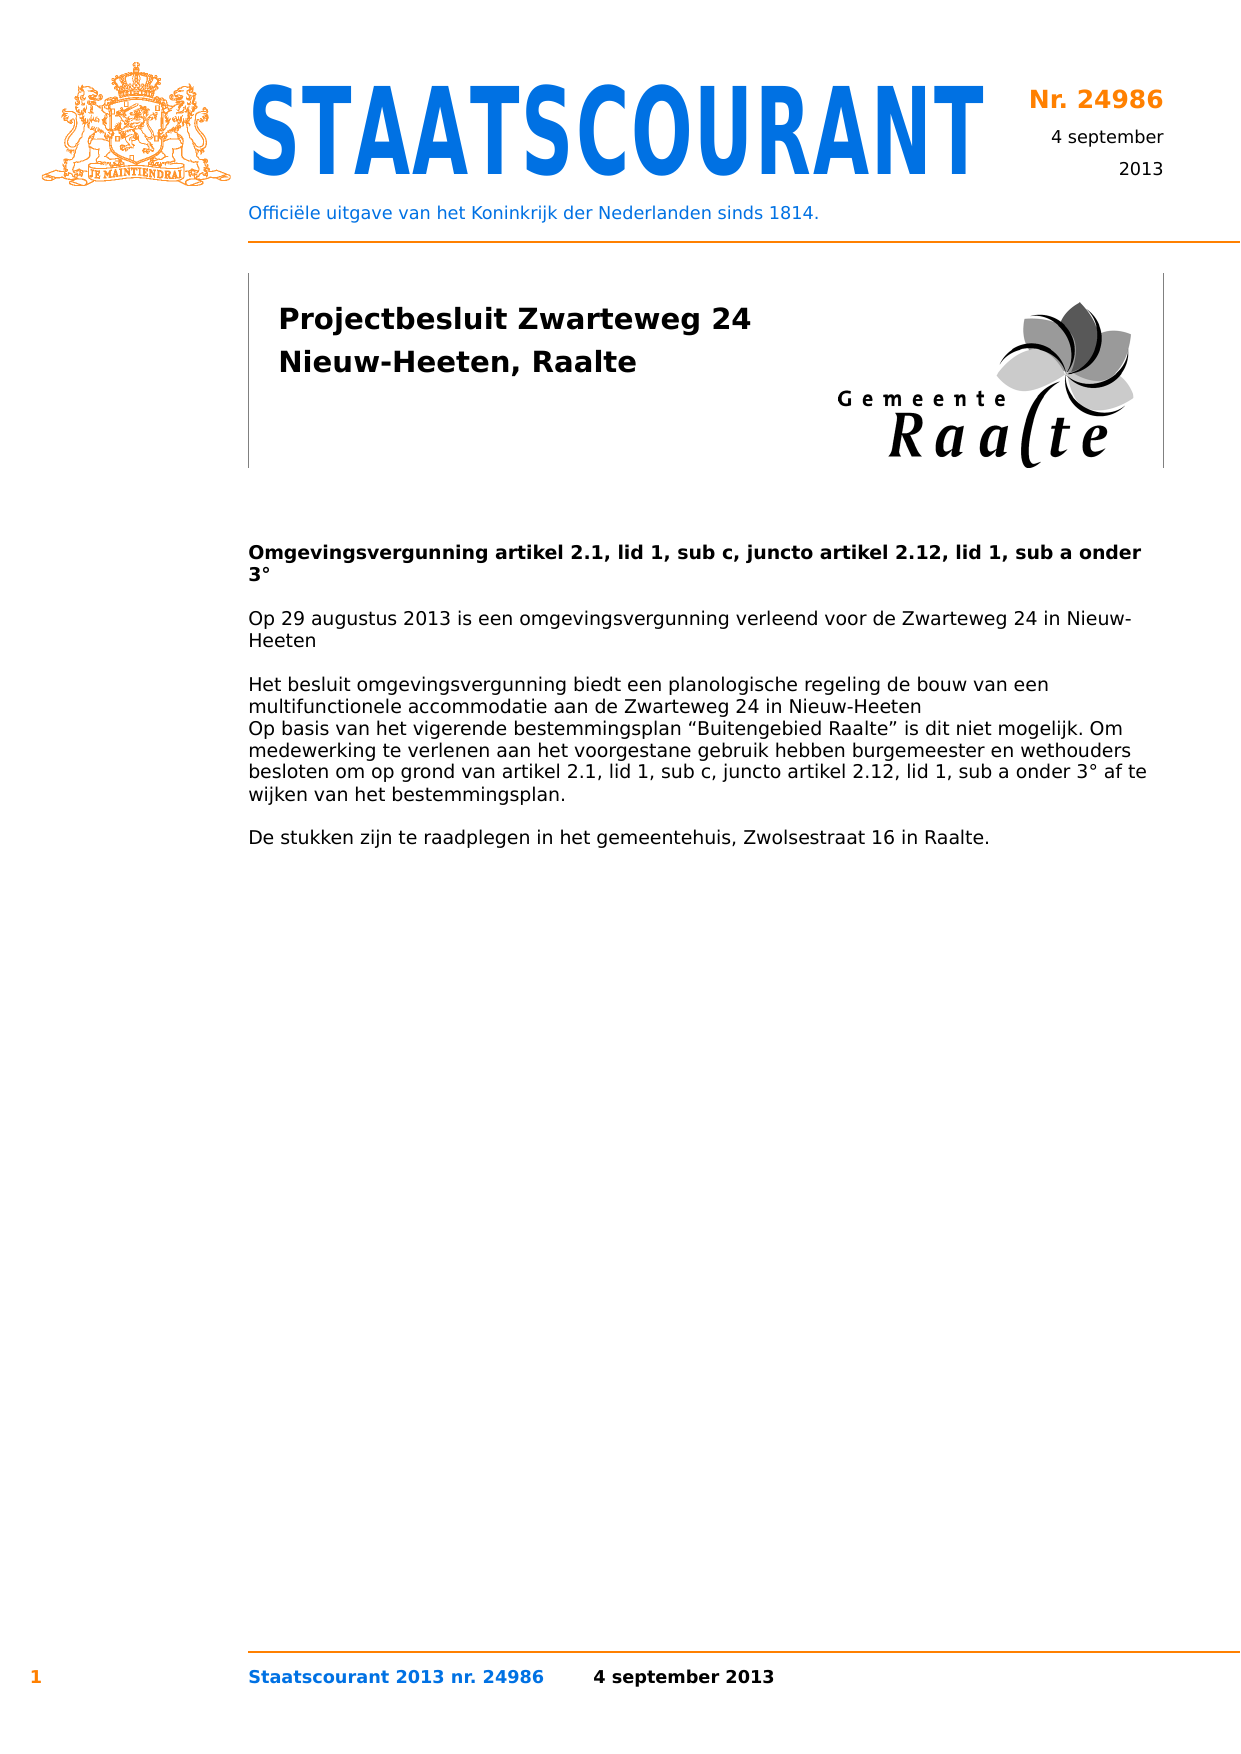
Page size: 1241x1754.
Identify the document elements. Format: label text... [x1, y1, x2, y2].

text Het besluit omgevingsvergunning biedt een planologische regeling de bouw van een multifunctionele accommodatie aan de Zwarteweg 24 in Nieuw-Heeten [248, 673, 1163, 717]
table_cell Officiële uitgave van het Koninkrijk der Nederlanden sinds 1814. [248, 203, 1240, 241]
text Omgevingsvergunning artikel 2.1, lid 1, sub c, juncto artikel 2.12, lid 1, sub a onder 3° [248, 542, 1163, 586]
text Op 29 augustus 2013 is een omgevingsvergunning verleend voor de Zwarteweg 24 in Nieuw-Heeten [248, 608, 1163, 652]
subtitle Projectbesluit Zwarteweg 24 Nieuw-Heeten, Raalte [249, 273, 1163, 468]
table_cell 2013 [998, 153, 1240, 203]
text De stukken zijn te raadplegen in het gemeentehuis, Zwolsestraat 16 in Raalte. [248, 827, 1163, 849]
table_header STAATSCOURANT [248, 62, 998, 203]
picture [41, 62, 231, 186]
table_header Nr. 24986 [998, 62, 1240, 121]
text Op basis van het vigerende bestemmingsplan “Buitengebied Raalte” is dit niet mogelijk. Om medewerking te verlenen aan het voorgestane gebruik hebben burgemeester en wethouders besloten om op grond van artikel 2.1, lid 1, sub c, juncto artikel 2.12, lid 1, sub a onder 3° af te wijken van het bestemmingsplan. [248, 717, 1163, 805]
table_cell 4 september [998, 121, 1240, 153]
table_header [25, 62, 248, 241]
picture [838, 302, 1134, 468]
